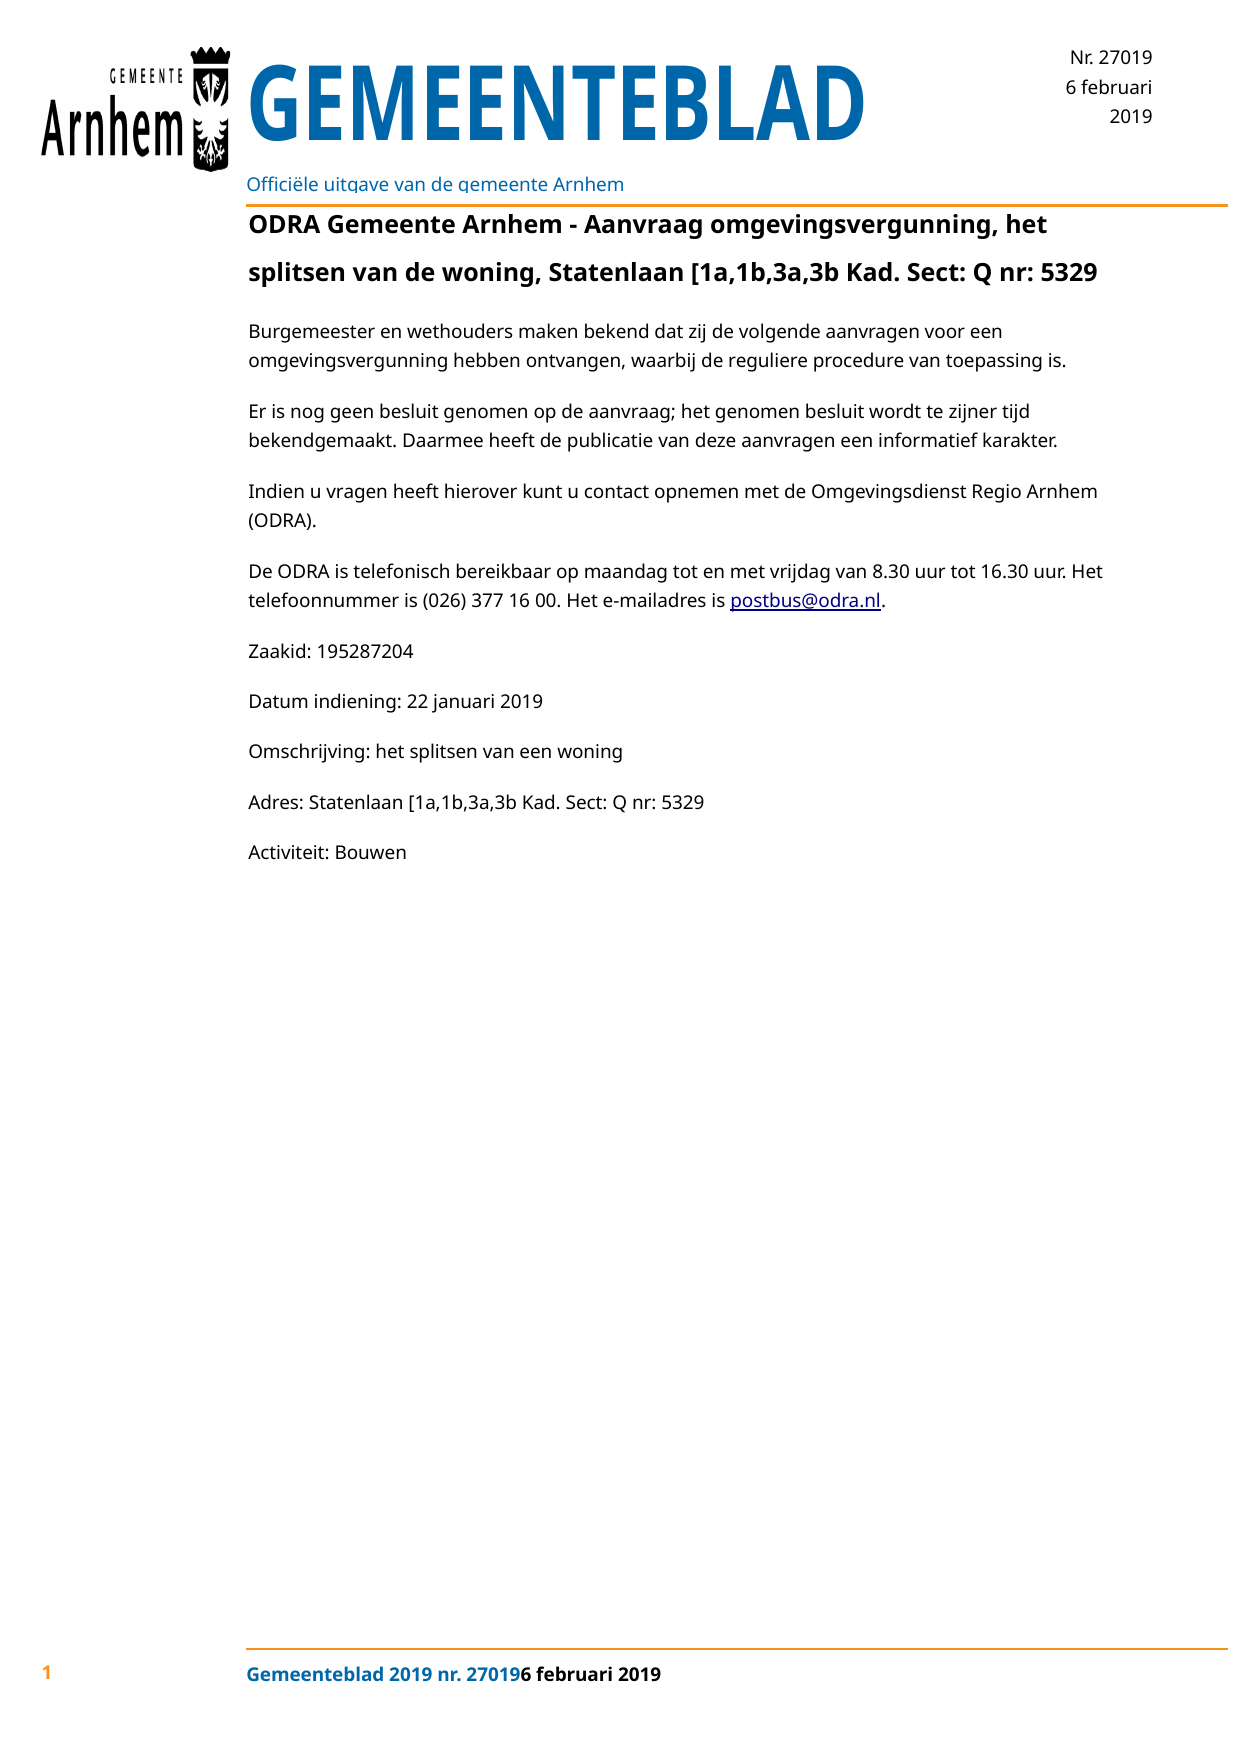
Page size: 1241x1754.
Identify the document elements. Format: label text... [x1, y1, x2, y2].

text De ODRA is telefonisch bereikbaar op maandag tot en met vrijdag van 8.30 uur tot 16.30 uur. Het telefoonnummer is (026) 377 16 00. Het e-mailadres is postbus@odra.nl. [248, 558, 1152, 613]
text Datum indiening: 22 januari 2019 [248, 688, 1152, 714]
text Burgemeester en wethouders maken bekend dat zij de volgende aanvragen voor een omgevingsvergunning hebben ontvangen, waarbij de reguliere procedure van toepassing is. [248, 318, 1152, 373]
text Omschrijving: het splitsen van een woning [248, 739, 1152, 764]
text Zaakid: 195287204 [248, 638, 1152, 664]
picture [41, 47, 231, 172]
text Er is nog geen besluit genomen op de aanvraag; het genomen besluit wordt te zijner tijd bekendgemaakt. Daarmee heeft de publicatie van deze aanvragen een informatief karakter. [248, 398, 1152, 453]
text ODRA Gemeente Arnhem - Aanvraag omgevingsvergunning, het splitsen van de woning, Statenlaan [1a,1b,3a,3b Kad. Sect: Q nr: 5329 [248, 207, 1152, 288]
text Adres: Statenlaan [1a,1b,3a,3b Kad. Sect: Q nr: 5329 [248, 789, 1152, 815]
text Activiteit: Bouwen [248, 839, 1152, 865]
text Indien u vragen heeft hierover kunt u contact opnemen met de Omgevingsdienst Regio Arnhem (ODRA). [248, 478, 1152, 533]
